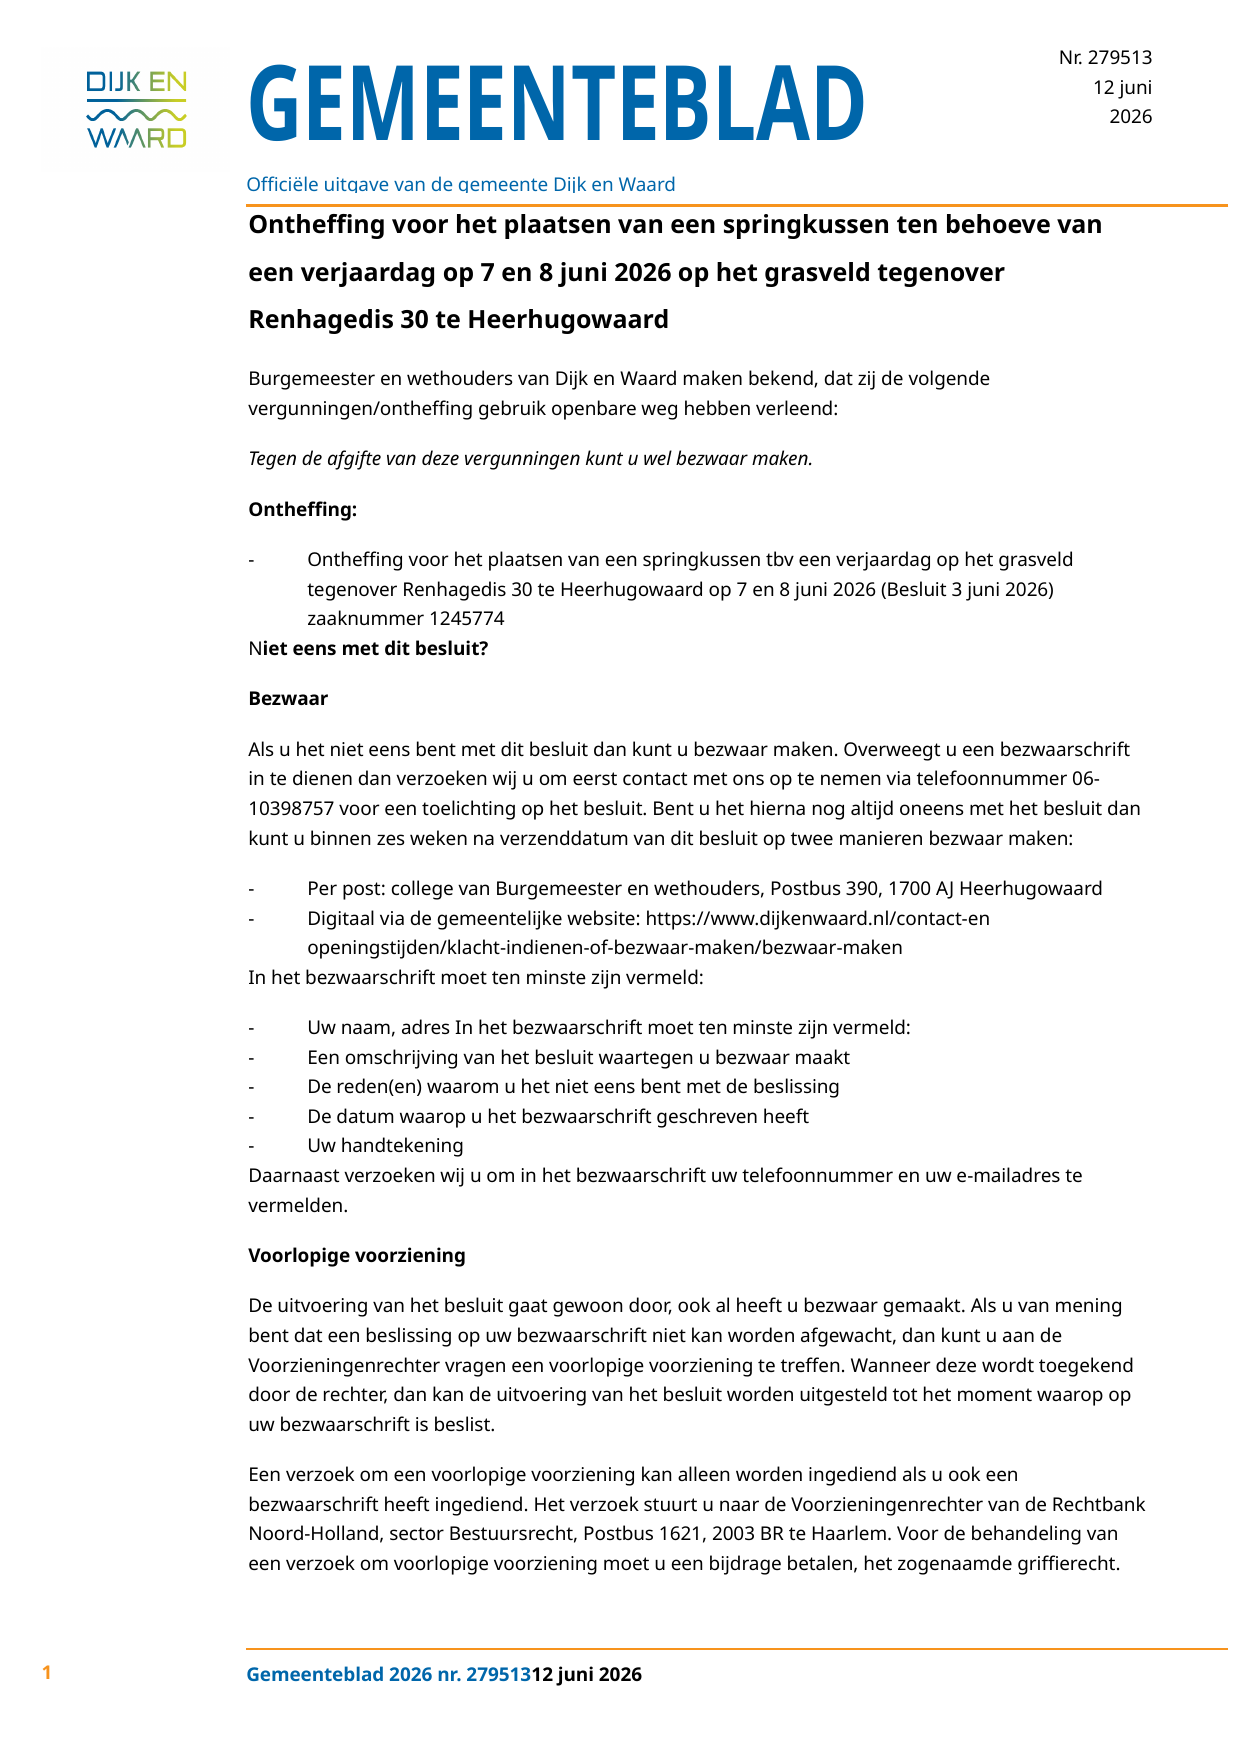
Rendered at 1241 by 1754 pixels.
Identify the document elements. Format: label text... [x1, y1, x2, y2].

list Uw handtekening [248, 1133, 1152, 1158]
list Een omschrijving van het besluit waartegen u bezwaar maakt [248, 1044, 1152, 1069]
list Ontheffing voor het plaatsen van een springkussen tbv een verjaardag op het grasveld tegenover Renhagedis 30 te Heerhugowaard op 7 en 8 juni 2026 (Besluit 3 juni 2026) zaaknummer 1245774 [248, 546, 1152, 631]
text Ontheffing: [248, 496, 1152, 522]
text Tegen de afgifte van deze vergunningen kunt u wel bezwaar maken. [248, 446, 1152, 471]
text Daarnaast verzoeken wij u om in het bezwaarschrift uw telefoonnummer en uw e-mailadres te vermelden. [248, 1162, 1152, 1217]
text Voorlopige voorziening [248, 1242, 1152, 1268]
text Niet eens met dit besluit? [248, 635, 1152, 661]
text Een verzoek om een voorlopige voorziening kan alleen worden ingediend als u ook een bezwaarschrift heeft ingediend. Het verzoek stuurt u naar de Voorzieningenrechter van de Rechtbank Noord-Holland, sector Bestuursrecht, Postbus 1621, 2003 BR te Haarlem. Voor de behandeling van een verzoek om voorlopige voorziening moet u een bijdrage betalen, het zogenaamde griffierecht. [248, 1461, 1152, 1576]
text Ontheffing voor het plaatsen van een springkussen ten behoeve van een verjaardag op 7 en 8 juni 2026 op het grasveld tegenover Renhagedis 30 te Heerhugowaard [248, 207, 1152, 336]
list Uw naam, adres In het bezwaarschrift moet ten minste zijn vermeld: [248, 1014, 1152, 1040]
picture [41, 47, 231, 172]
text Burgemeester en wethouders van Dijk en Waard maken bekend, dat zij de volgende vergunningen/ontheffing gebruik openbare weg hebben verleend: [248, 366, 1152, 421]
list De reden(en) waarom u het niet eens bent met de beslissing [248, 1073, 1152, 1099]
text De uitvoering van het besluit gaat gewoon door, ook al heeft u bezwaar gemaakt. Als u van mening bent dat een beslissing op uw bezwaarschrift niet kan worden afgewacht, dan kunt u aan de Voorzieningenrechter vragen een voorlopige voorziening te treffen. Wanneer deze wordt toegekend door de rechter, dan kan de uitvoering van het besluit worden uitgesteld tot het moment waarop op uw bezwaarschrift is beslist. [248, 1293, 1152, 1437]
list Per post: college van Burgemeester en wethouders, Postbus 390, 1700 AJ Heerhugowaard [248, 875, 1152, 901]
list Digitaal via de gemeentelijke website: https://www.dijkenwaard.nl/contact-en openingstijden/klacht-indienen-of-bezwaar-maken/bezwaar-maken [248, 905, 1152, 960]
text In het bezwaarschrift moet ten minste zijn vermeld: [248, 964, 1152, 989]
text Bezwaar [248, 686, 1152, 711]
text Als u het niet eens bent met dit besluit dan kunt u bezwaar maken. Overweegt u een bezwaarschrift in te dienen dan verzoeken wij u om eerst contact met ons op te nemen via telefoonnummer 06-10398757 voor een toelichting op het besluit. Bent u het hierna nog altijd oneens met het besluit dan kunt u binnen zes weken na verzenddatum van dit besluit op twee manieren bezwaar maken: [248, 736, 1152, 850]
list De datum waarop u het bezwaarschrift geschreven heeft [248, 1103, 1152, 1129]
